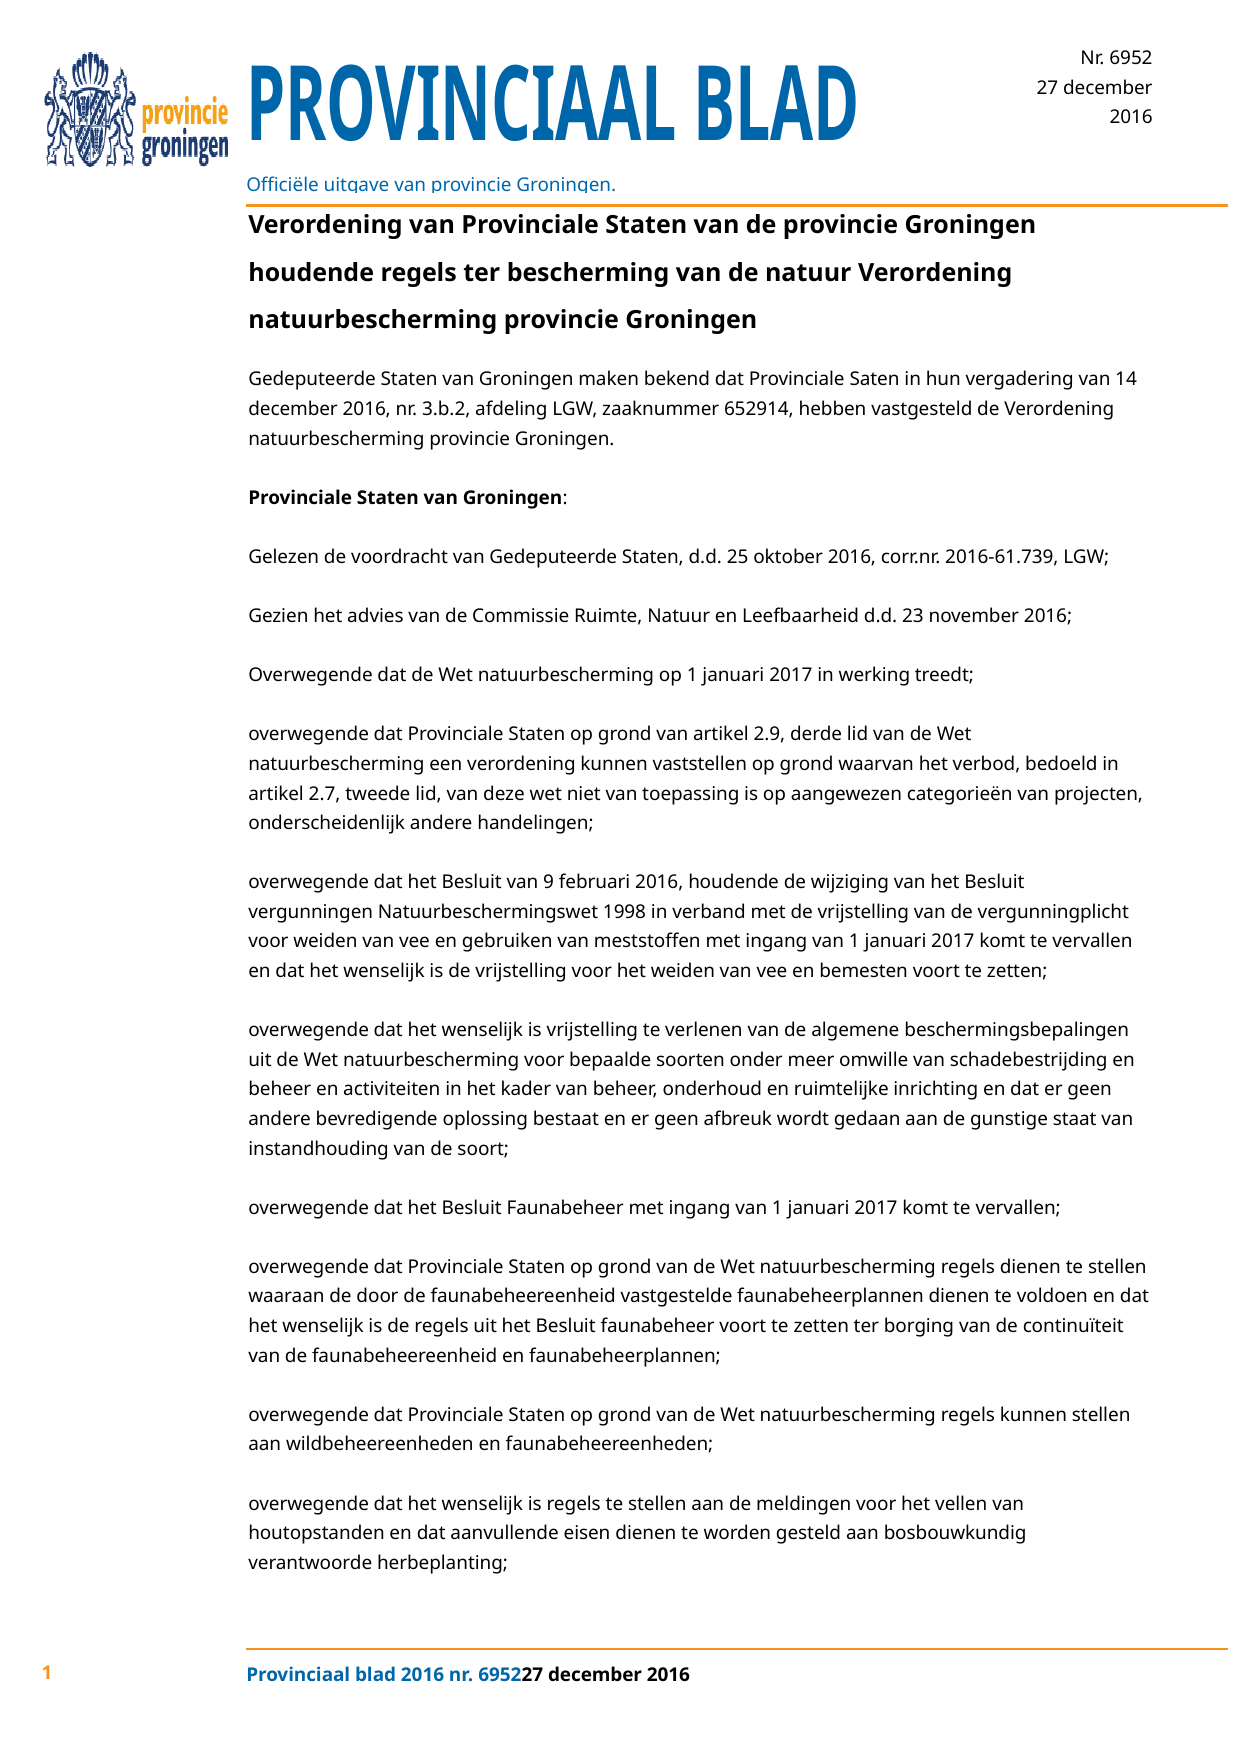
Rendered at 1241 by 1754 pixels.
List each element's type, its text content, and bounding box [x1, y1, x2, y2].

text Gezien het advies van de Commissie Ruimte, Natuur en Leefbaarheid d.d. 23 november 2016; [248, 602, 1152, 628]
text overwegende dat Provinciale Staten op grond van artikel 2.9, derde lid van de Wet natuurbescherming een verordening kunnen vaststellen op grond waarvan het verbod, bedoeld in artikel 2.7, tweede lid, van deze wet niet van toepassing is op aangewezen categorieën van projecten, onderscheidenlijk andere handelingen; [248, 721, 1152, 835]
text Gelezen de voordracht van Gedeputeerde Staten, d.d. 25 oktober 2016, corr.nr. 2016-61.739, LGW; [248, 543, 1152, 569]
text Verordening van Provinciale Staten van de provincie Groningen houdende regels ter bescherming van de natuur Verordening natuurbescherming provincie Groningen [248, 207, 1152, 336]
text Gedeputeerde Staten van Groningen maken bekend dat Provinciale Saten in hun vergadering van 14 december 2016, nr. 3.b.2, afdeling LGW, zaaknummer 652914, hebben vastgesteld de Verordening natuurbescherming provincie Groningen. [248, 366, 1152, 450]
text overwegende dat Provinciale Staten op grond van de Wet natuurbescherming regels kunnen stellen aan wildbeheereenheden en faunabeheereenheden; [248, 1401, 1152, 1456]
text overwegende dat het wenselijk is regels te stellen aan de meldingen voor het vellen van houtopstanden en dat aanvullende eisen dienen te worden gesteld aan bosbouwkundig verantwoorde herbeplanting; [248, 1490, 1152, 1574]
text overwegende dat het wenselijk is vrijstelling te verlenen van de algemene beschermingsbepalingen uit de Wet natuurbescherming voor bepaalde soorten onder meer omwille van schadebestrijding en beheer en activiteiten in het kader van beheer, onderhoud en ruimtelijke inrichting en dat er geen andere bevredigende oplossing bestaat en er geen afbreuk wordt gedaan aan de gunstige staat van instandhouding van de soort; [248, 1016, 1152, 1160]
text Overwegende dat de Wet natuurbescherming op 1 januari 2017 in werking treedt; [248, 661, 1152, 687]
text overwegende dat het Besluit van 9 februari 2016, houdende de wijziging van het Besluit vergunningen Natuurbeschermingswet 1998 in verband met de vrijstelling van de vergunningplicht voor weiden van vee en gebruiken van meststoffen met ingang van 1 januari 2017 komt te vervallen en dat het wenselijk is de vrijstelling voor het weiden van vee en bemesten voort te zetten; [248, 868, 1152, 983]
text Provinciale Staten van Groningen: [248, 484, 1152, 509]
picture [41, 47, 231, 172]
text overwegende dat Provinciale Staten op grond van de Wet natuurbescherming regels dienen te stellen waaraan de door de faunabeheereenheid vastgestelde faunabeheerplannen dienen te voldoen en dat het wenselijk is de regels uit het Besluit faunabeheer voort te zetten ter borging van de continuïteit van de faunabeheereenheid en faunabeheerplannen; [248, 1253, 1152, 1367]
text overwegende dat het Besluit Faunabeheer met ingang van 1 januari 2017 komt te vervallen; [248, 1194, 1152, 1219]
